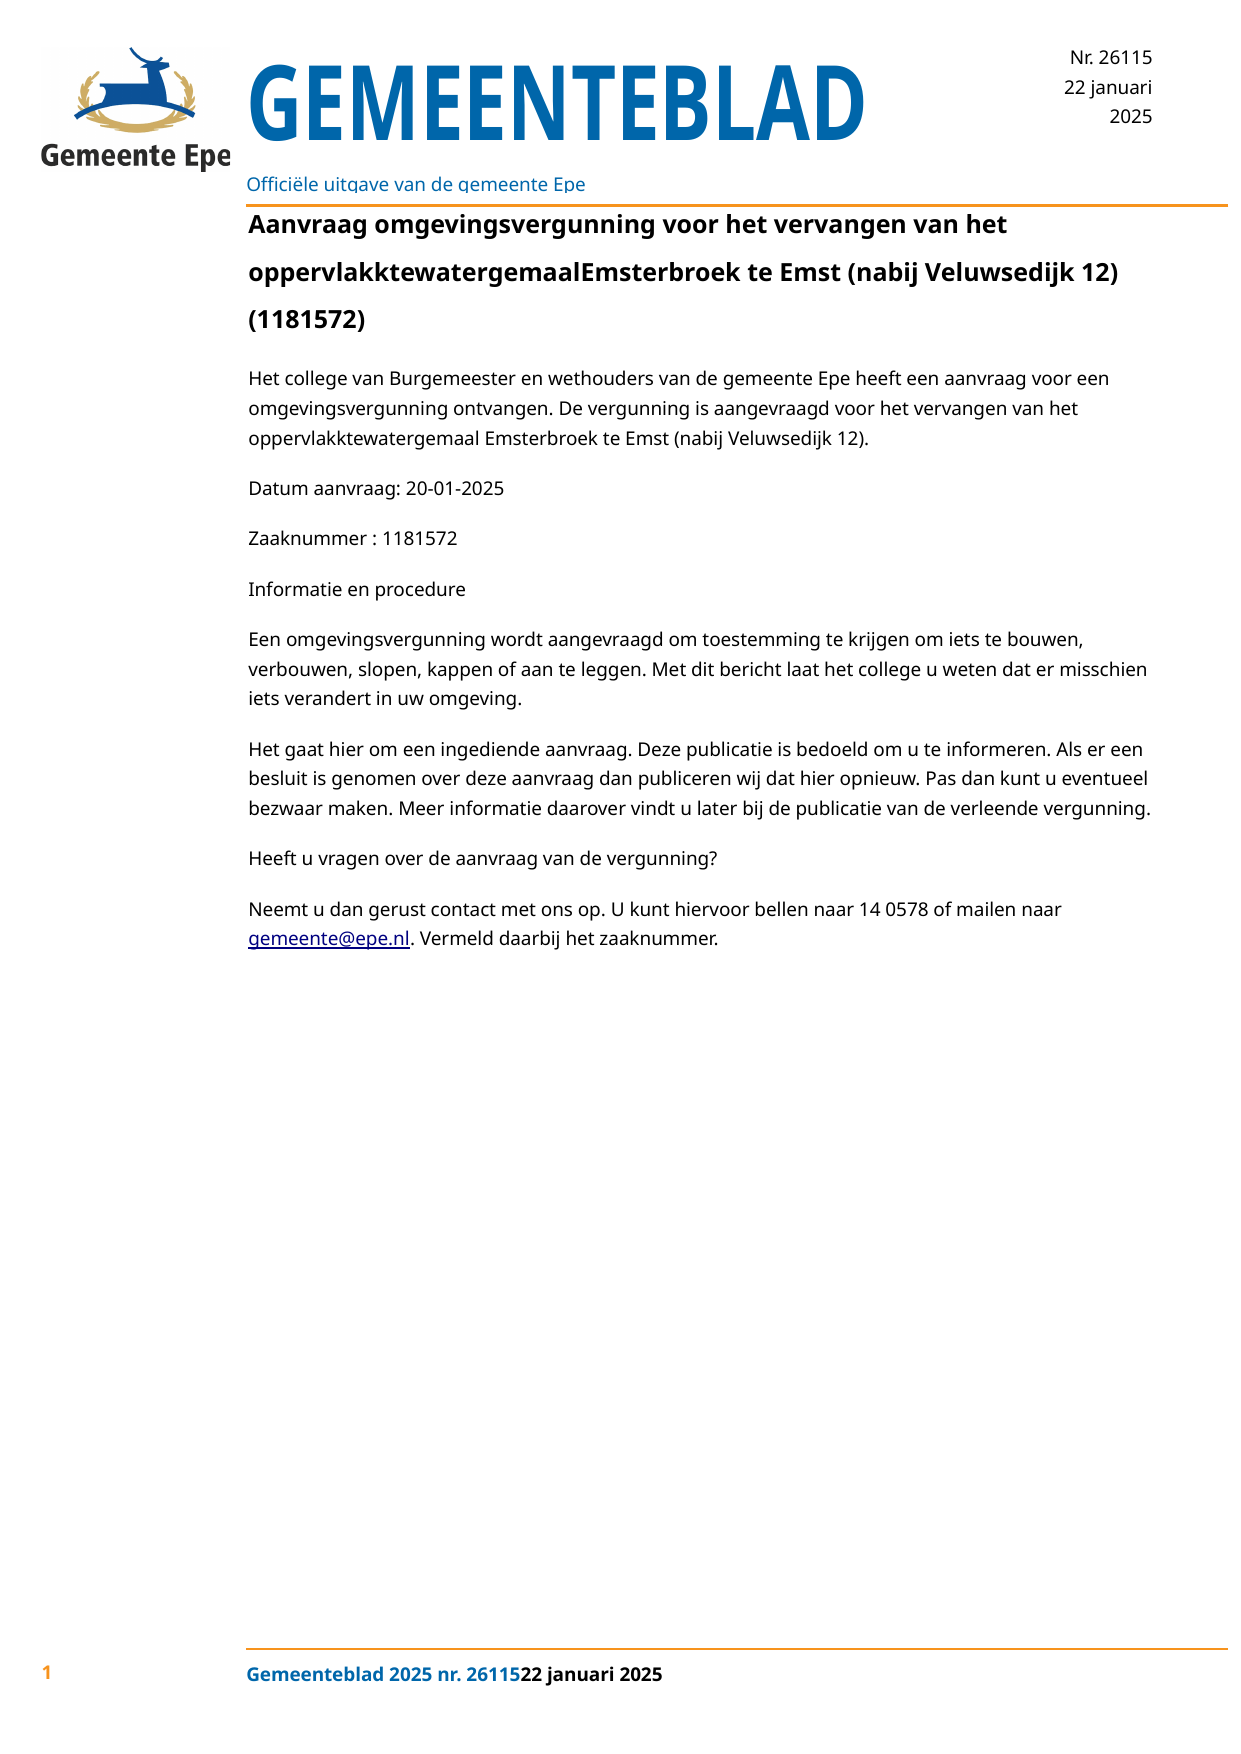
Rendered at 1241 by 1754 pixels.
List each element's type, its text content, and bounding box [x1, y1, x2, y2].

text Een omgevingsvergunning wordt aangevraagd om toestemming te krijgen om iets te bouwen, verbouwen, slopen, kappen of aan te leggen. Met dit bericht laat het college u weten dat er misschien iets verandert in uw omgeving. [248, 626, 1152, 711]
text Datum aanvraag: 20-01-2025 [248, 475, 1152, 501]
text Zaaknummer : 1181572 [248, 526, 1152, 551]
text Het college van Burgemeester en wethouders van de gemeente Epe heeft een aanvraag voor een omgevingsvergunning ontvangen. De vergunning is aangevraagd voor het vervangen van het oppervlakktewatergemaal Emsterbroek te Emst (nabij Veluwsedijk 12). [248, 366, 1152, 450]
text Heeft u vragen over de aanvraag van de vergunning? [248, 846, 1152, 871]
text Het gaat hier om een ingediende aanvraag. Deze publicatie is bedoeld om u te informeren. Als er een besluit is genomen over deze aanvraag dan publiceren wij dat hier opnieuw. Pas dan kunt u eventueel bezwaar maken. Meer informatie daarover vindt u later bij de publicatie van de verleende vergunning. [248, 736, 1152, 821]
text Informatie en procedure [248, 576, 1152, 602]
text Aanvraag omgevingsvergunning voor het vervangen van het oppervlakktewatergemaalEmsterbroek te Emst (nabij Veluwsedijk 12)(1181572) [248, 207, 1152, 336]
text Neemt u dan gerust contact met ons op. U kunt hiervoor bellen naar 14 0578 of mailen naar gemeente@epe.nl. Vermeld daarbij het zaaknummer. [248, 896, 1152, 951]
picture [41, 47, 231, 172]
